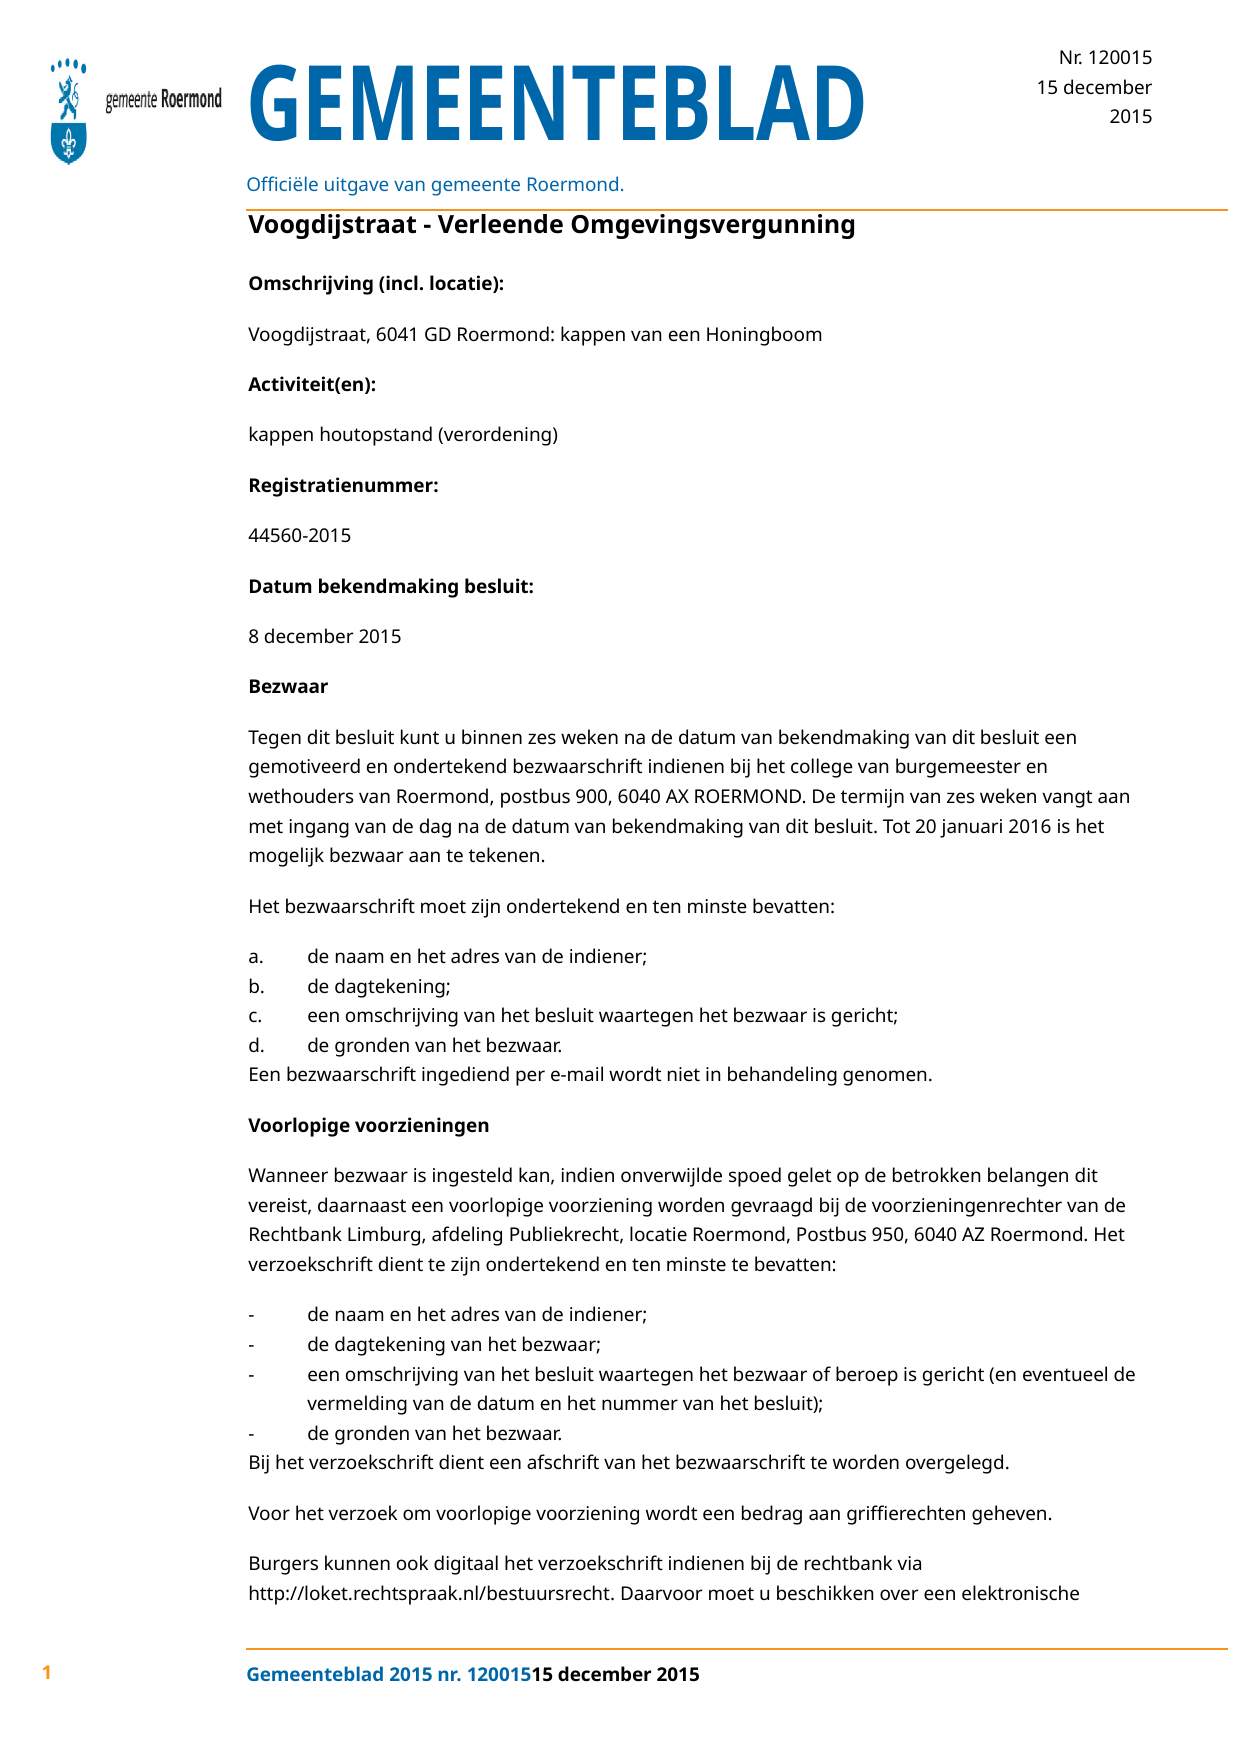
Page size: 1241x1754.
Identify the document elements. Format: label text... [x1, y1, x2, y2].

list een omschrijving van het besluit waartegen het bezwaar of beroep is gericht (en eventueel de vermelding van de datum en het nummer van het besluit); [248, 1361, 1152, 1416]
picture [41, 47, 231, 172]
list de dagtekening; [248, 973, 1152, 998]
text Registratienummer: [248, 472, 1152, 498]
text Omschrijving (incl. locatie): [248, 270, 1152, 296]
text Het bezwaarschrift moet zijn ondertekend en ten minste bevatten: [248, 893, 1152, 918]
text Tegen dit besluit kunt u binnen zes weken na de datum van bekendmaking van dit besluit een gemotiveerd en ondertekend bezwaarschrift indienen bij het college van burgemeester en wethouders van Roermond, postbus 900, 6040 AX ROERMOND. De termijn van zes weken vangt aan met ingang van de dag na de datum van bekendmaking van dit besluit. Tot 20 januari 2016 is het mogelijk bezwaar aan te tekenen. [248, 724, 1152, 868]
list de gronden van het bezwaar. [248, 1420, 1152, 1446]
list een omschrijving van het besluit waartegen het bezwaar is gericht; [248, 1002, 1152, 1028]
text 44560-2015 [248, 522, 1152, 548]
list de naam en het adres van de indiener; [248, 943, 1152, 969]
text Activiteit(en): [248, 371, 1152, 397]
text Burgers kunnen ook digitaal het verzoekschrift indienen bij de rechtbank via http://loket.rechtspraak.nl/bestuursrecht. Daarvoor moet u beschikken over een elektronische [248, 1550, 1152, 1606]
text Voorlopige voorzieningen [248, 1112, 1152, 1138]
text Voor het verzoek om voorlopige voorziening wordt een bedrag aan griffierechten geheven. [248, 1500, 1152, 1526]
text Bezwaar [248, 674, 1152, 699]
list de gronden van het bezwaar. [248, 1032, 1152, 1058]
text Datum bekendmaking besluit: [248, 573, 1152, 598]
list de dagtekening van het bezwaar; [248, 1331, 1152, 1357]
text Voogdijstraat - Verleende Omgevingsvergunning [248, 211, 1152, 241]
text 8 december 2015 [248, 623, 1152, 649]
text Wanneer bezwaar is ingesteld kan, indien onverwijlde spoed gelet op de betrokken belangen dit vereist, daarnaast een voorlopige voorziening worden gevraagd bij de voorzieningenrechter van de Rechtbank Limburg, afdeling Publiekrecht, locatie Roermond, Postbus 950, 6040 AZ Roermond. Het verzoekschrift dient te zijn ondertekend en ten minste te bevatten: [248, 1162, 1152, 1277]
text Bij het verzoekschrift dient een afschrift van het bezwaarschrift te worden overgelegd. [248, 1449, 1152, 1475]
text kappen houtopstand (verordening) [248, 422, 1152, 447]
list de naam en het adres van de indiener; [248, 1302, 1152, 1327]
text Een bezwaarschrift ingediend per e-mail wordt niet in behandeling genomen. [248, 1062, 1152, 1087]
text Voogdijstraat, 6041 GD Roermond: kappen van een Honingboom [248, 321, 1152, 346]
